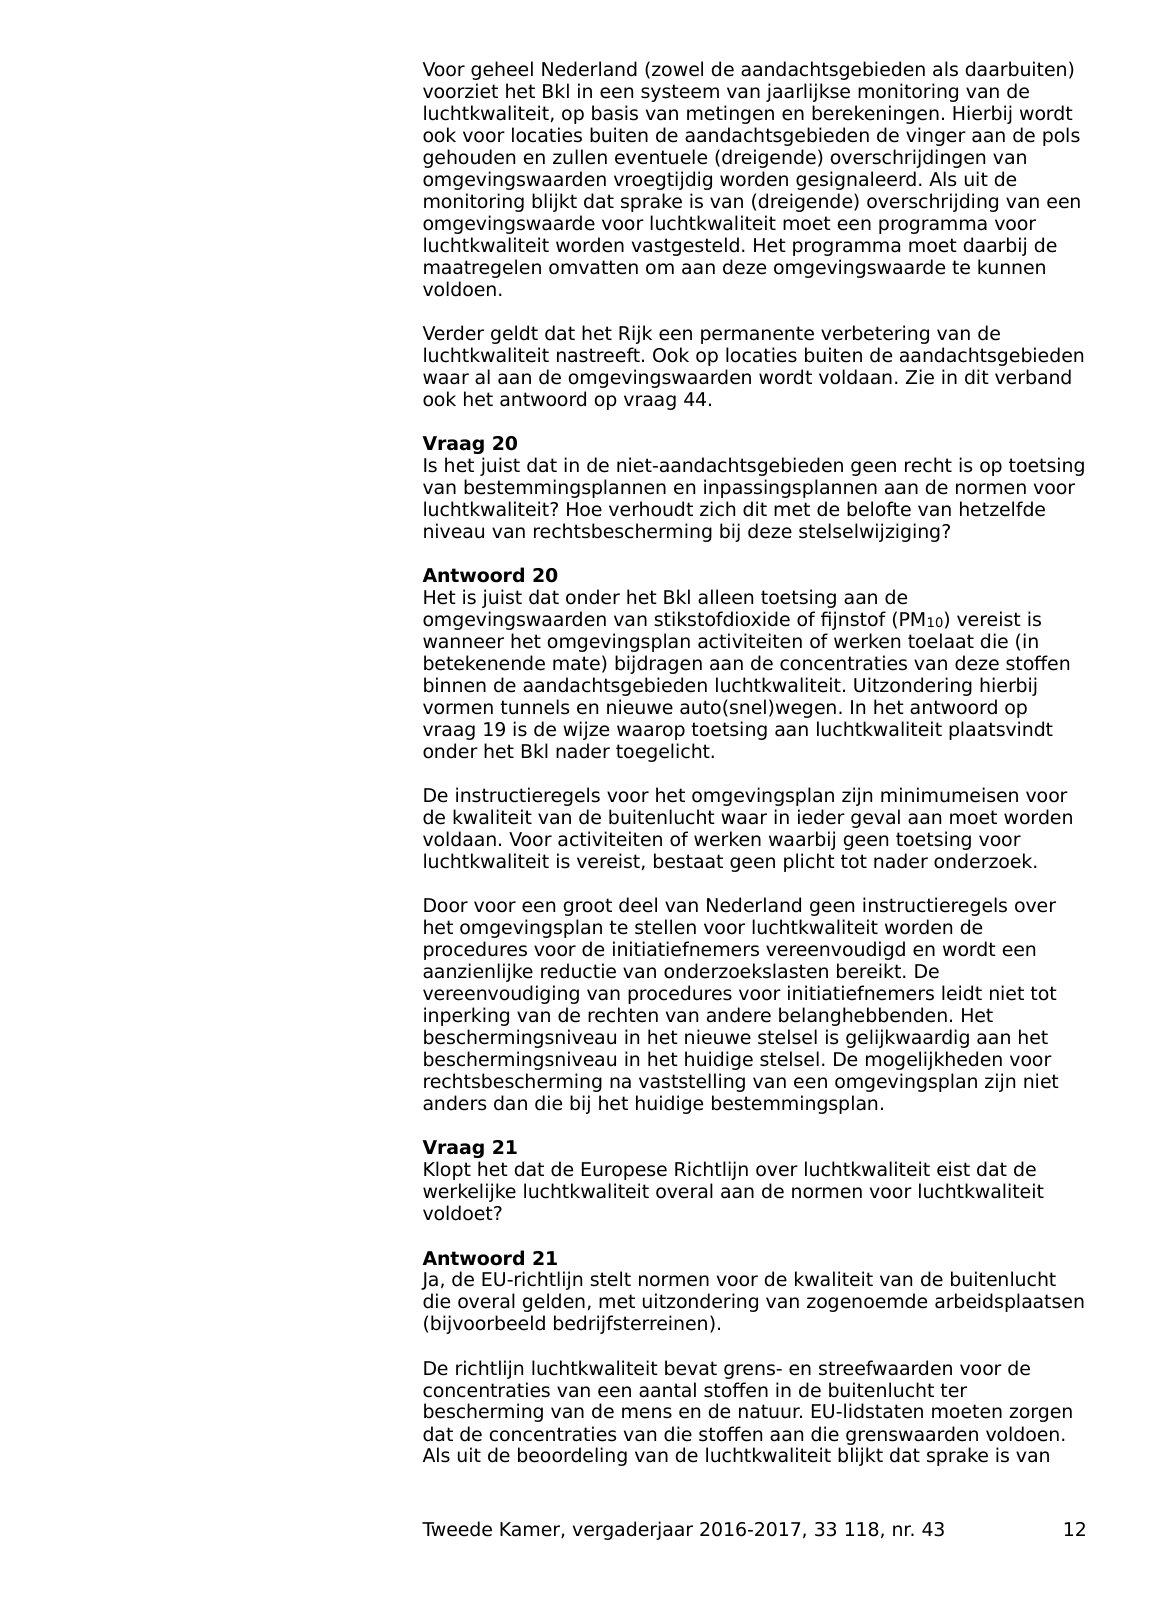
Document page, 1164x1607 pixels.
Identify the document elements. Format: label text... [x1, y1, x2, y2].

text De richtlijn luchtkwaliteit bevat grens- en streefwaarden voor de concentraties van een aantal stoffen in de buitenlucht ter bescherming van de mens en de natuur. EU-lidstaten moeten zorgen dat de concentraties van die stoffen aan die grenswaarden voldoen. Als uit de beoordeling van de luchtkwaliteit blijkt dat sprake is van [422, 1357, 1087, 1467]
text Antwoord 21 [422, 1247, 1087, 1269]
text Verder geldt dat het Rijk een permanente verbetering van de luchtkwaliteit nastreeft. Ook op locaties buiten de aandachtsgebieden waar al aan de omgevingswaarden wordt voldaan. Zie in dit verband ook het antwoord op vraag 44. [422, 323, 1087, 411]
text Is het juist dat in de niet-aandachtsgebieden geen recht is op toetsing van bestemmingsplannen en inpassingsplannen aan de normen voor luchtkwaliteit? Hoe verhoudt zich dit met de belofte van hetzelfde niveau van rechtsbescherming bij deze stelselwijziging? [422, 455, 1087, 543]
text Vraag 20 [422, 433, 1087, 455]
text Vraag 21 [422, 1137, 1087, 1159]
text Door voor een groot deel van Nederland geen instructieregels over het omgevingsplan te stellen voor luchtkwaliteit worden de procedures voor de initiatiefnemers vereenvoudigd en wordt een aanzienlijke reductie van onderzoekslasten bereikt. De vereenvoudiging van procedures voor initiatiefnemers leidt niet tot inperking van de rechten van andere belanghebbenden. Het beschermingsniveau in het nieuwe stelsel is gelijkwaardig aan het beschermingsniveau in het huidige stelsel. De mogelijkheden voor rechtsbescherming na vaststelling van een omgevingsplan zijn niet anders dan die bij het huidige bestemmingsplan. [422, 895, 1087, 1115]
text Antwoord 20 [422, 565, 1087, 587]
text De instructieregels voor het omgevingsplan zijn minimumeisen voor de kwaliteit van de buitenlucht waar in ieder geval aan moet worden voldaan. Voor activiteiten of werken waarbij geen toetsing voor luchtkwaliteit is vereist, bestaat geen plicht tot nader onderzoek. [422, 785, 1087, 873]
text Voor geheel Nederland (zowel de aandachtsgebieden als daarbuiten) voorziet het Bkl in een systeem van jaarlijkse monitoring van de luchtkwaliteit, op basis van metingen en berekeningen. Hierbij wordt ook voor locaties buiten de aandachtsgebieden de vinger aan de pols gehouden en zullen eventuele (dreigende) overschrijdingen van omgevingswaarden vroegtijdig worden gesignaleerd. Als uit de monitoring blijkt dat sprake is van (dreigende) overschrijding van een omgevingswaarde voor luchtkwaliteit moet een programma voor luchtkwaliteit worden vastgesteld. Het programma moet daarbij de maatregelen omvatten om aan deze omgevingswaarde te kunnen voldoen. [422, 59, 1087, 301]
text Ja, de EU-richtlijn stelt normen voor de kwaliteit van de buitenlucht die overal gelden, met uitzondering van zogenoemde arbeidsplaatsen (bijvoorbeeld bedrijfsterreinen). [422, 1269, 1087, 1335]
text Klopt het dat de Europese Richtlijn over luchtkwaliteit eist dat de werkelijke luchtkwaliteit overal aan de normen voor luchtkwaliteit voldoet? [422, 1159, 1087, 1225]
text Het is juist dat onder het Bkl alleen toetsing aan de omgevingswaarden van stikstofdioxide of fijnstof (PM10) vereist is wanneer het omgevingsplan activiteiten of werken toelaat die (in betekenende mate) bijdragen aan de concentraties van deze stoffen binnen de aandachtsgebieden luchtkwaliteit. Uitzondering hierbij vormen tunnels en nieuwe auto(snel)wegen. In het antwoord op vraag 19 is de wijze waarop toetsing aan luchtkwaliteit plaatsvindt onder het Bkl nader toegelicht. [422, 587, 1087, 763]
